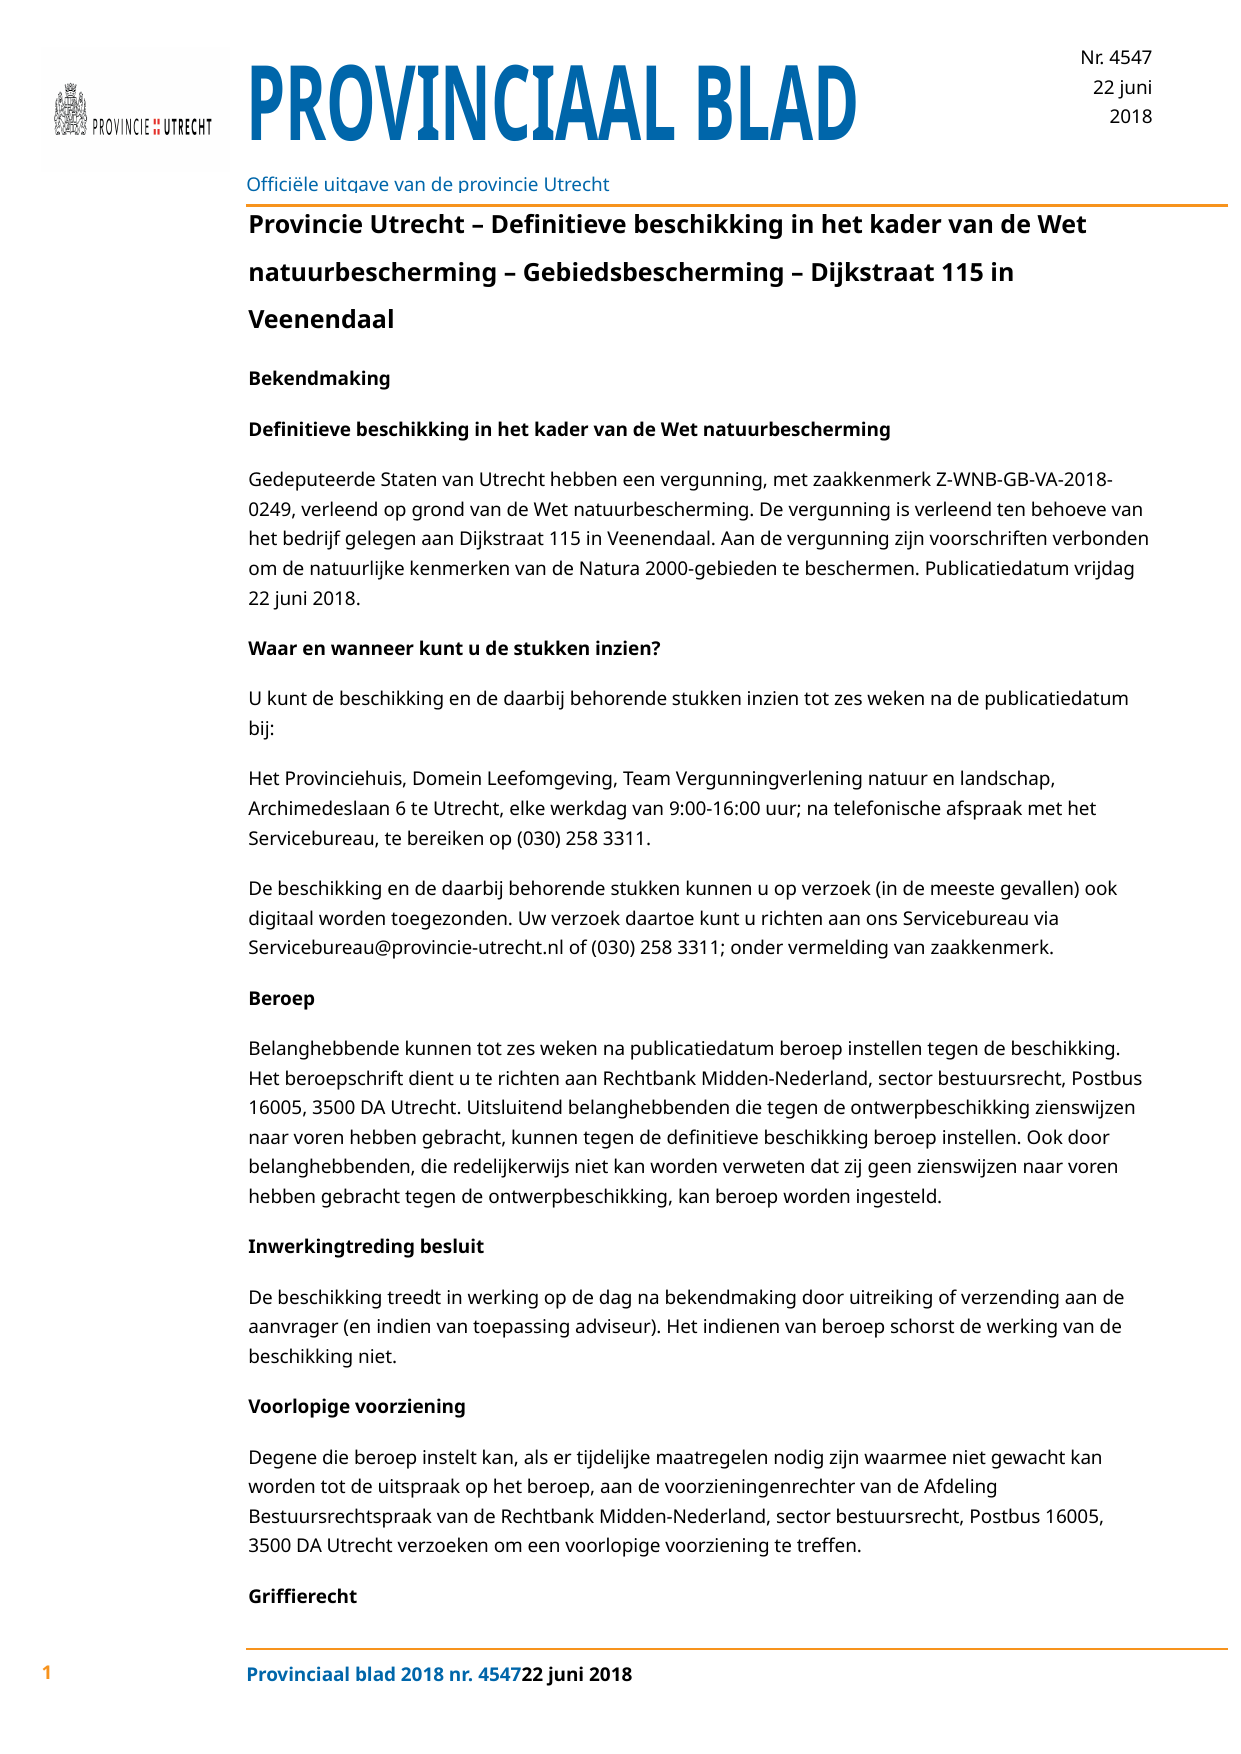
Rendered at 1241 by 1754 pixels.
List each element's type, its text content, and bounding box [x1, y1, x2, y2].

text Beroep [248, 985, 1152, 1010]
text Gedeputeerde Staten van Utrecht hebben een vergunning, met zaakkenmerk Z-WNB-GB-VA-2018-0249, verleend op grond van de Wet natuurbescherming. De vergunning is verleend ten behoeve van het bedrijf gelegen aan Dijkstraat 115 in Veenendaal. Aan de vergunning zijn voorschriften verbonden om de natuurlijke kenmerken van de Natura 2000-gebieden te beschermen. Publicatiedatum vrijdag 22 juni 2018. [248, 466, 1152, 610]
text Griffierecht [248, 1583, 1152, 1609]
text Degene die beroep instelt kan, als er tijdelijke maatregelen nodig zijn waarmee niet gewacht kan worden tot de uitspraak op het beroep, aan de voorzieningenrechter van de Afdeling Bestuursrechtspraak van de Rechtbank Midden-Nederland, sector bestuursrecht, Postbus 16005, 3500 DA Utrecht verzoeken om een voorlopige voorziening te treffen. [248, 1444, 1152, 1558]
text Waar en wanneer kunt u de stukken inzien? [248, 635, 1152, 661]
text Definitieve beschikking in het kader van de Wet natuurbescherming [248, 416, 1152, 442]
text De beschikking en de daarbij behorende stukken kunnen u op verzoek (in de meeste gevallen) ook digitaal worden toegezonden. Uw verzoek daartoe kunt u richten aan ons Servicebureau via Servicebureau@provincie-utrecht.nl of (030) 258 3311; onder vermelding van zaakkenmerk. [248, 875, 1152, 960]
text De beschikking treedt in werking op de dag na bekendmaking door uitreiking of verzending aan de aanvrager (en indien van toepassing adviseur). Het indienen van beroep schorst de werking van de beschikking niet. [248, 1284, 1152, 1369]
text Belanghebbende kunnen tot zes weken na publicatiedatum beroep instellen tegen de beschikking. Het beroepschrift dient u te richten aan Rechtbank Midden-Nederland, sector bestuursrecht, Postbus 16005, 3500 DA Utrecht. Uitsluitend belanghebbenden die tegen de ontwerpbeschikking zienswijzen naar voren hebben gebracht, kunnen tegen de definitieve beschikking beroep instellen. Ook door belanghebbenden, die redelijkerwijs niet kan worden verweten dat zij geen zienswijzen naar voren hebben gebracht tegen de ontwerpbeschikking, kan beroep worden ingesteld. [248, 1035, 1152, 1209]
text U kunt de beschikking en de daarbij behorende stukken inzien tot zes weken na de publicatiedatum bij: [248, 686, 1152, 741]
text Inwerkingtreding besluit [248, 1233, 1152, 1259]
text Bekendmaking [248, 366, 1152, 391]
picture [41, 47, 231, 172]
text Provincie Utrecht – Definitieve beschikking in het kader van de Wet natuurbescherming – Gebiedsbescherming – Dijkstraat 115 in Veenendaal [248, 207, 1152, 336]
text Het Provinciehuis, Domein Leefomgeving, Team Vergunningverlening natuur en landschap, Archimedeslaan 6 te Utrecht, elke werkdag van 9:00-16:00 uur; na telefonische afspraak met het Servicebureau, te bereiken op (030) 258 3311. [248, 766, 1152, 850]
text Voorlopige voorziening [248, 1393, 1152, 1419]
